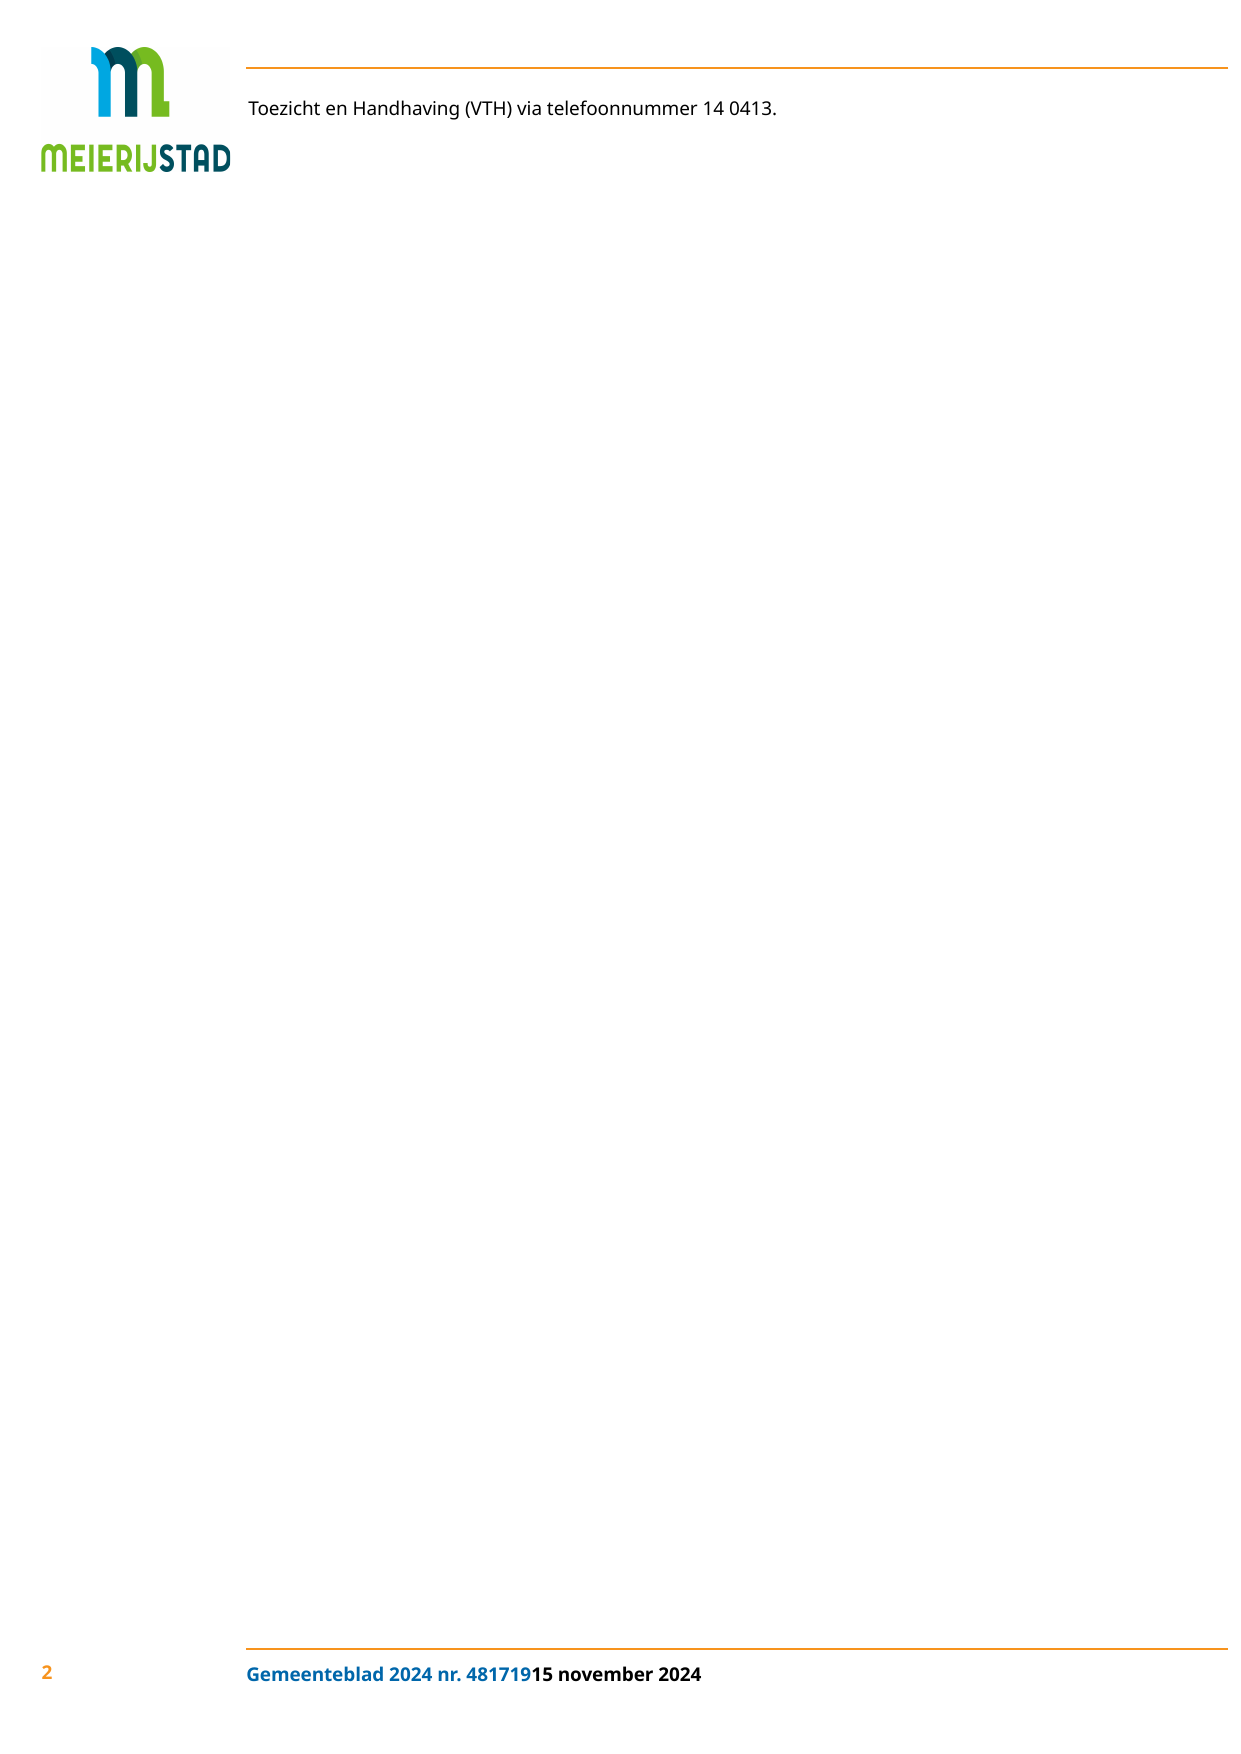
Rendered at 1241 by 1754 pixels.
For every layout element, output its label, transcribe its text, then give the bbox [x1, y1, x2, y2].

picture [41, 47, 231, 172]
text Toezicht en Handhaving (VTH) via telefoonnummer 14 0413. [248, 95, 1152, 121]
